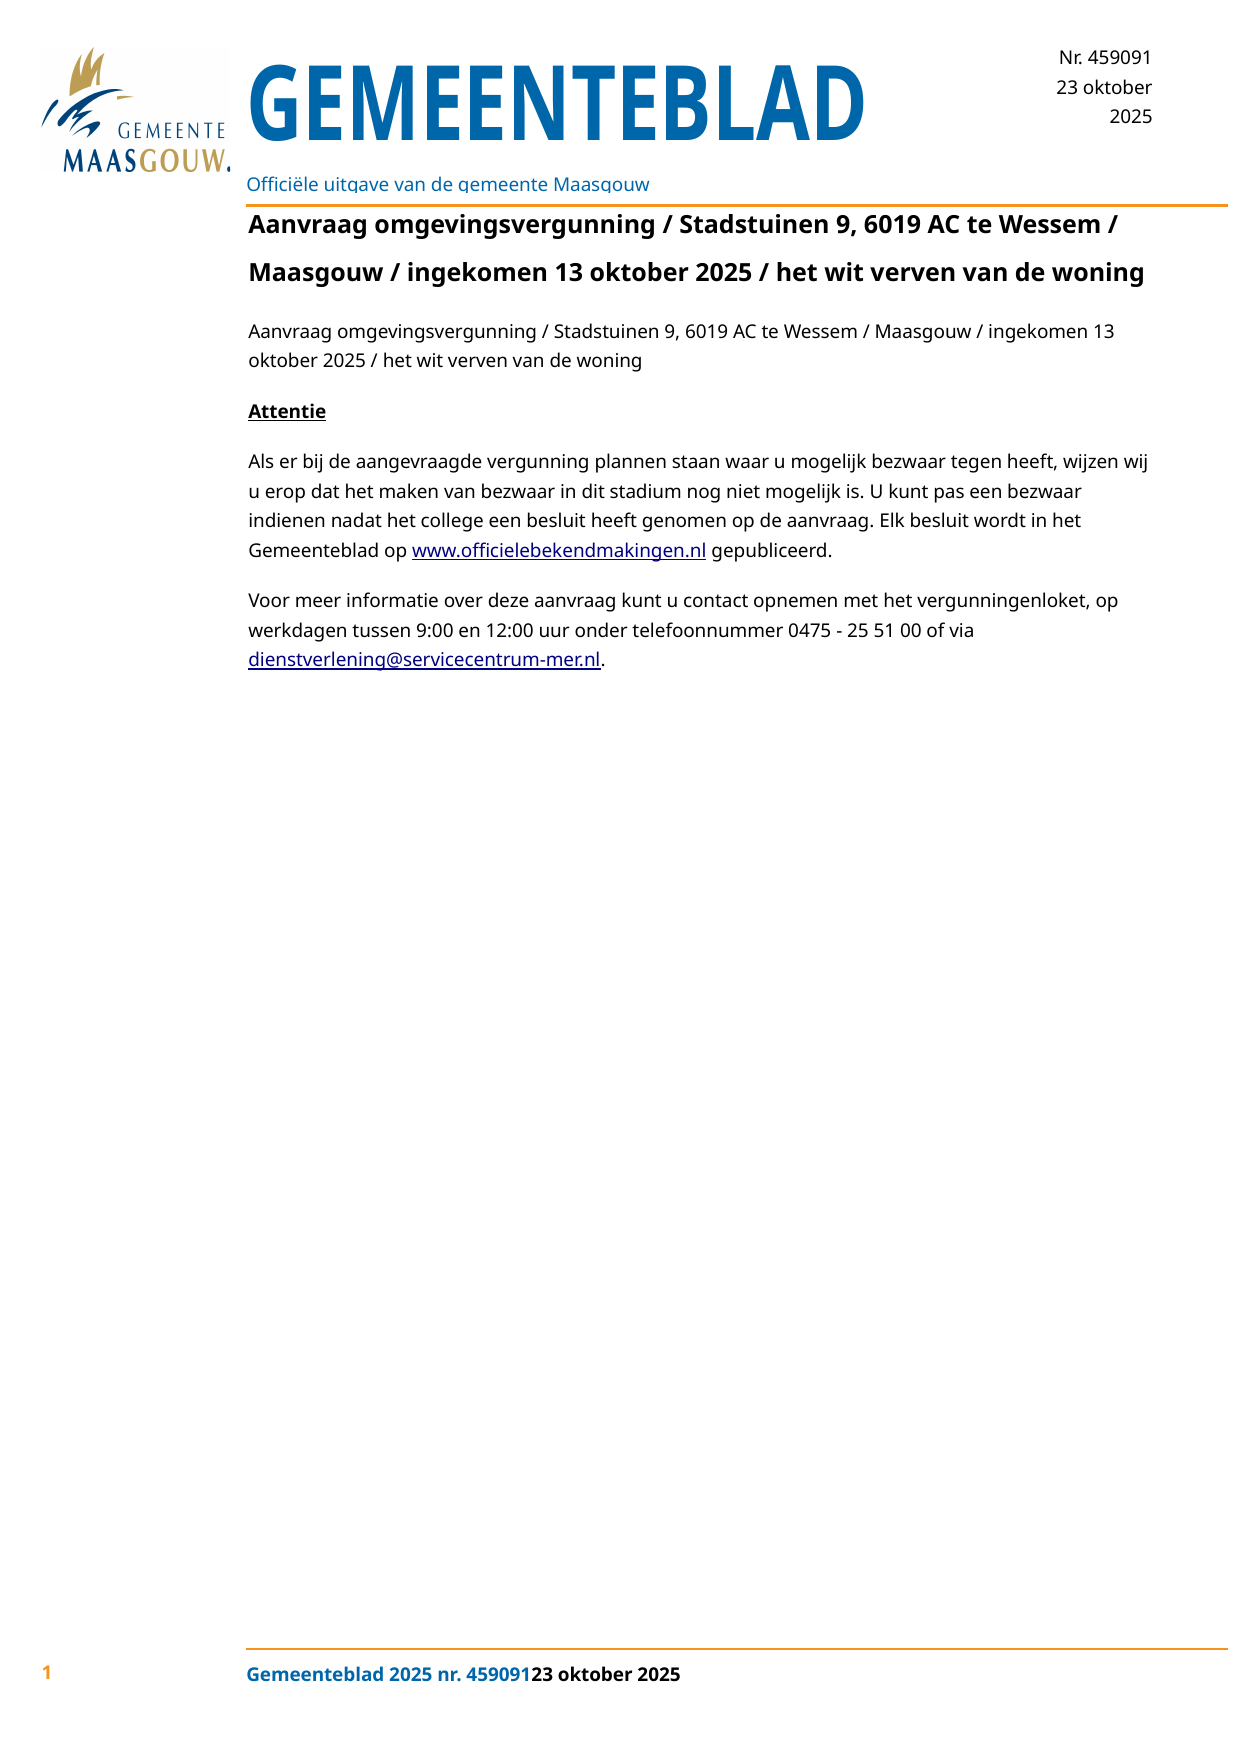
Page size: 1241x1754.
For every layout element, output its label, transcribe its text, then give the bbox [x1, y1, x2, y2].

text Voor meer informatie over deze aanvraag kunt u contact opnemen met het vergunningenloket, op werkdagen tussen 9:00 en 12:00 uur onder telefoonnummer 0475 - 25 51 00 of via dienstverlening@servicecentrum-mer.nl. [248, 587, 1152, 672]
text Aanvraag omgevingsvergunning / Stadstuinen 9, 6019 AC te Wessem / Maasgouw / ingekomen 13 oktober 2025 / het wit verven van de woning [248, 207, 1152, 288]
picture [41, 47, 231, 172]
text Aanvraag omgevingsvergunning / Stadstuinen 9, 6019 AC te Wessem / Maasgouw / ingekomen 13 oktober 2025 / het wit verven van de woning [248, 318, 1152, 373]
text Attentie [248, 398, 1152, 424]
text Als er bij de aangevraagde vergunning plannen staan waar u mogelijk bezwaar tegen heeft, wijzen wij u erop dat het maken van bezwaar in dit stadium nog niet mogelijk is. U kunt pas een bezwaar indienen nadat het college een besluit heeft genomen op de aanvraag. Elk besluit wordt in het Gemeenteblad op www.officielebekendmakingen.nl gepubliceerd. [248, 448, 1152, 563]
